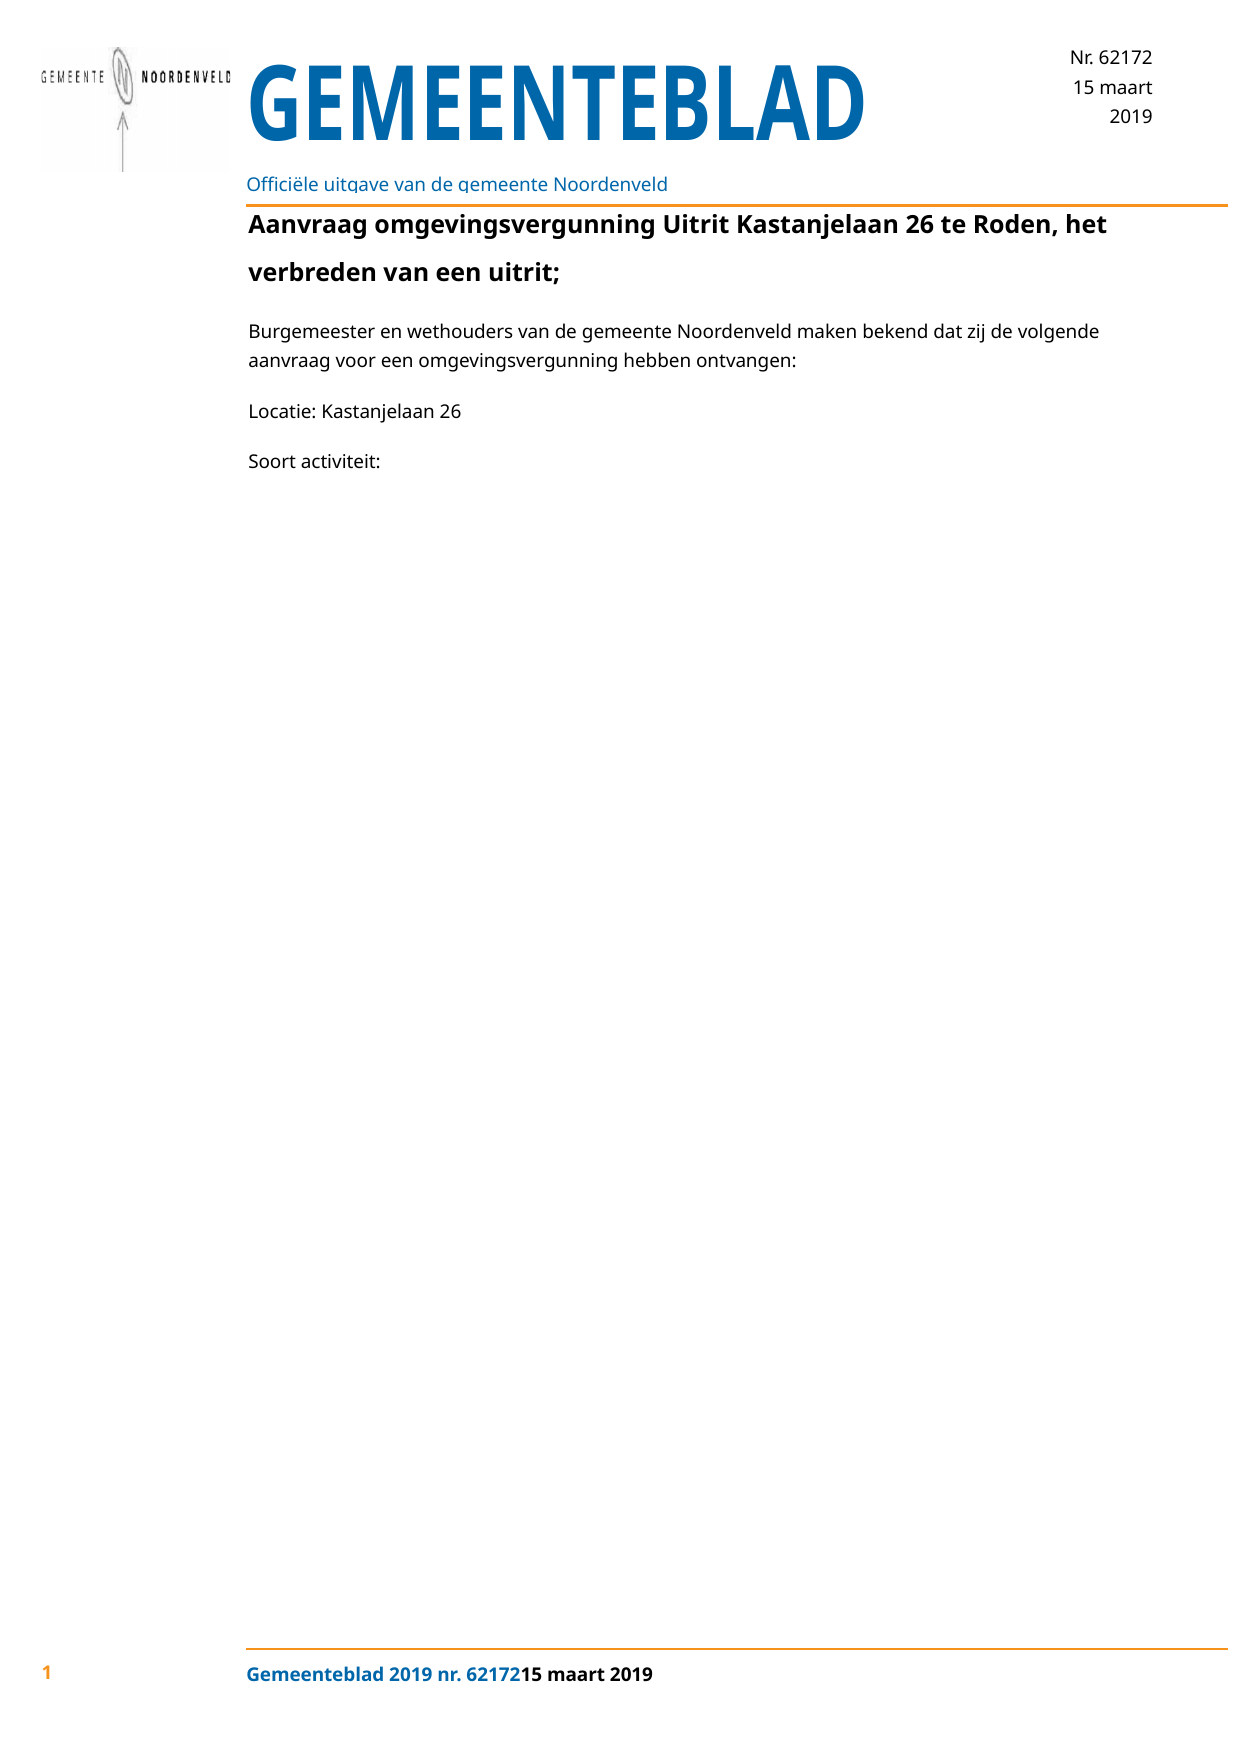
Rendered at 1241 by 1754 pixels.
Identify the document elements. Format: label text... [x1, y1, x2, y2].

text Locatie: Kastanjelaan 26 [248, 398, 1152, 424]
picture [41, 47, 231, 172]
text Aanvraag omgevingsvergunning Uitrit Kastanjelaan 26 te Roden, het verbreden van een uitrit; [248, 207, 1152, 288]
text Soort activiteit: [248, 448, 1152, 474]
text Burgemeester en wethouders van de gemeente Noordenveld maken bekend dat zij de volgende aanvraag voor een omgevingsvergunning hebben ontvangen: [248, 318, 1152, 373]
